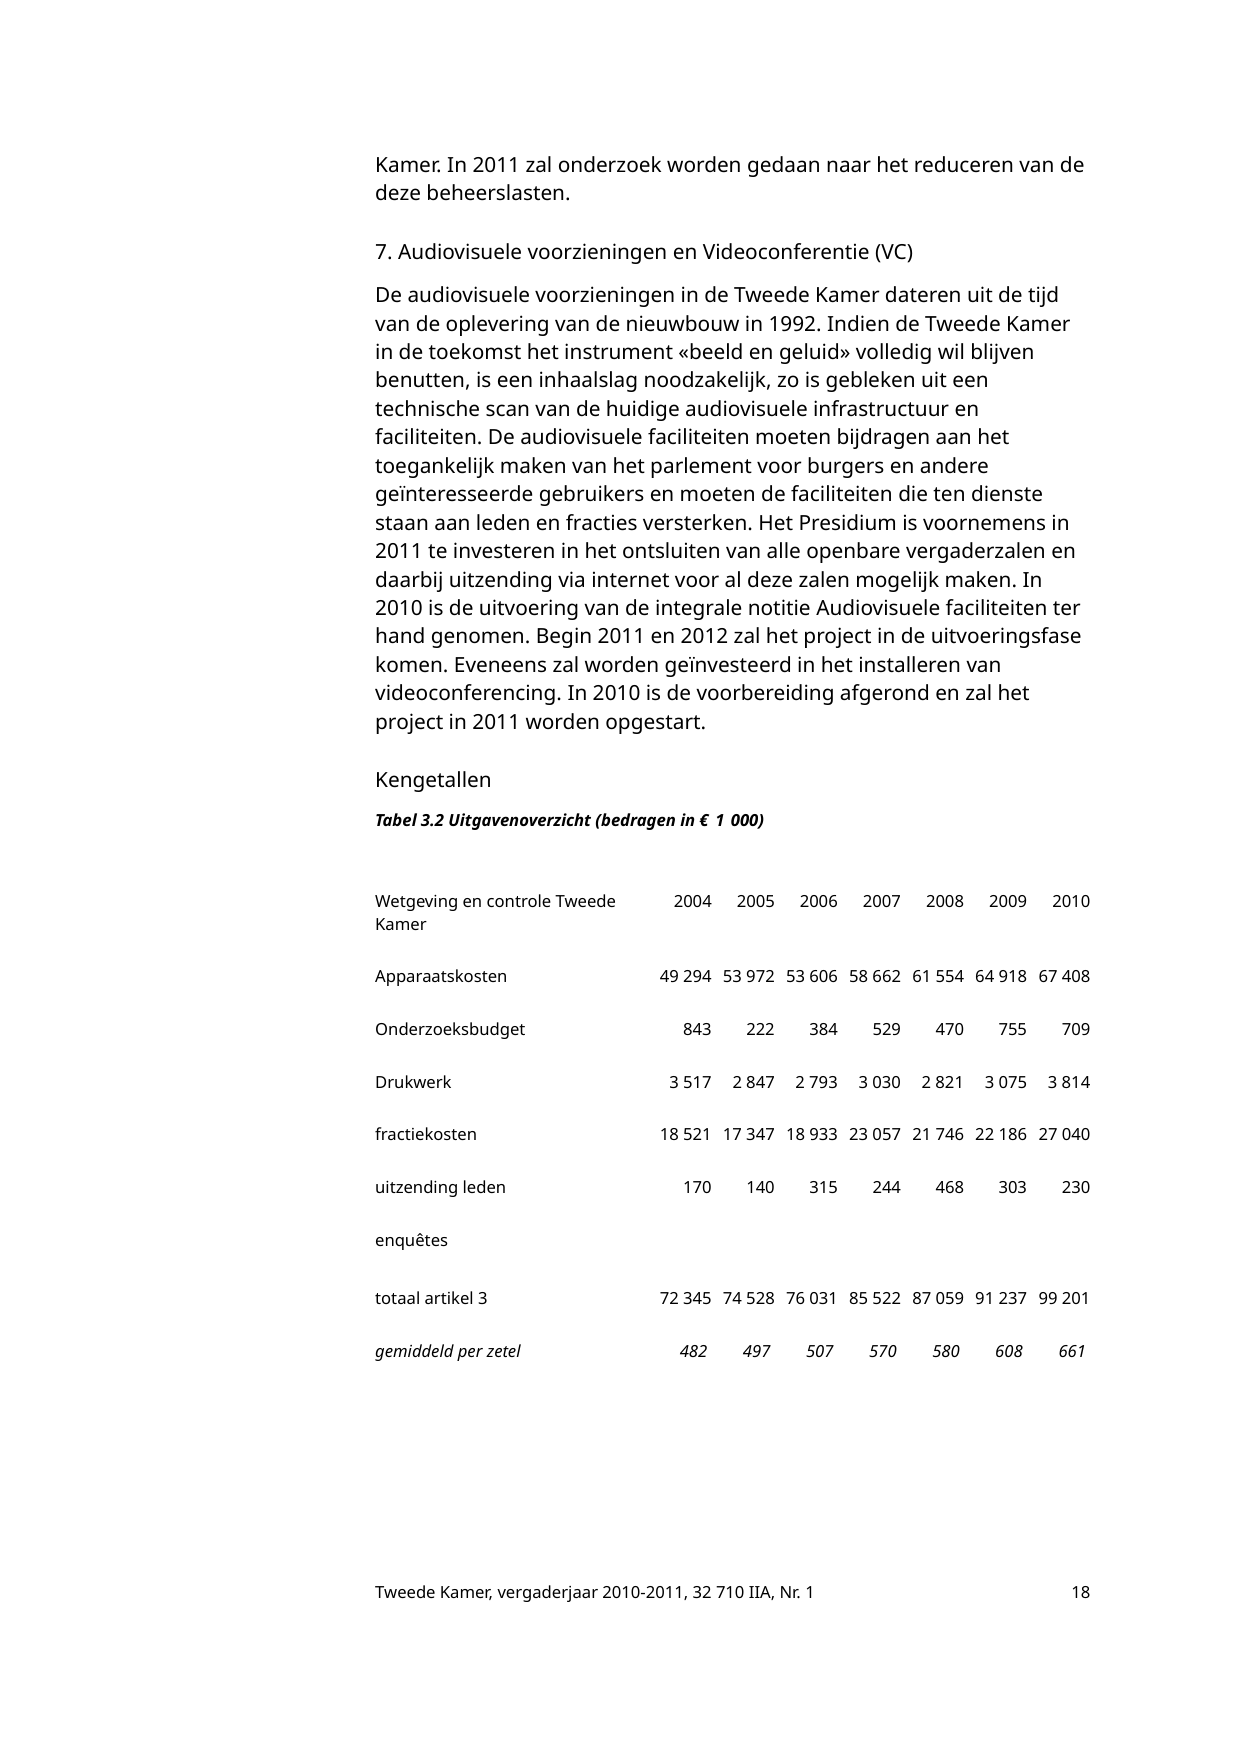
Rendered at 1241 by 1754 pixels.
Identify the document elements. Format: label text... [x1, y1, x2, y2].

table_cell Apparaatskosten [375, 965, 648, 1017]
table_cell 18 933 [775, 1123, 838, 1176]
table_cell 72 345 [648, 1287, 711, 1339]
table_cell 529 [838, 1018, 901, 1070]
table_header 2009 [964, 889, 1027, 965]
table_cell 85 522 [838, 1287, 901, 1339]
table_cell 2 847 [711, 1070, 774, 1123]
table_cell 468 [901, 1176, 964, 1228]
table_cell 507 [775, 1340, 838, 1392]
table_cell 99 201 [1027, 1287, 1090, 1339]
table_cell 244 [838, 1176, 901, 1228]
table_cell 67 408 [1027, 965, 1090, 1017]
table_cell 482 [648, 1340, 711, 1392]
table_cell Drukwerk [375, 1070, 648, 1123]
table_cell 608 [964, 1340, 1027, 1392]
table_cell 384 [775, 1018, 838, 1070]
table_header 2005 [711, 889, 774, 965]
table_cell [964, 1228, 1027, 1287]
table_cell 23 057 [838, 1123, 901, 1176]
table_header 2007 [838, 889, 901, 965]
table_cell [775, 1228, 838, 1287]
table_cell 3 517 [648, 1070, 711, 1123]
table_cell 470 [901, 1018, 964, 1070]
table_cell 580 [901, 1340, 964, 1392]
table_cell 91 237 [964, 1287, 1027, 1339]
table_cell 497 [711, 1340, 774, 1392]
table_cell totaal artikel 3 [375, 1287, 648, 1339]
table_cell 2 821 [901, 1070, 964, 1123]
table_cell 76 031 [775, 1287, 838, 1339]
table_cell 230 [1027, 1176, 1090, 1228]
table_cell [711, 1228, 774, 1287]
table_cell [648, 1228, 711, 1287]
table_cell 3 075 [964, 1070, 1027, 1123]
table_cell 661 [1027, 1340, 1090, 1392]
table_cell [838, 1228, 901, 1287]
table_cell 27 040 [1027, 1123, 1090, 1176]
text De audiovisuele voorzieningen in de Tweede Kamer dateren uit de tijd van de oplevering van de nieuwbouw in 1992. Indien de Tweede Kamer in de toekomst het instrument «beeld en geluid» volledig wil blijven benutten, is een inhaalslag noodzakelijk, zo is gebleken uit een technische scan van de huidige audiovisuele infrastructuur en faciliteiten. De audiovisuele faciliteiten moeten bijdragen aan het toegankelijk maken van het parlement voor burgers en andere geïnteresseerde gebruikers en moeten de faciliteiten die ten dienste staan aan leden en fracties versterken. Het Presidium is voornemens in 2011 te investeren in het ontsluiten van alle openbare vergaderzalen en daarbij uitzending via internet voor al deze zalen mogelijk maken. In 2010 is de uitvoering van de integrale notitie Audiovisuele faciliteiten ter hand genomen. Begin 2011 en 2012 zal het project in de uitvoeringsfase komen. Eveneens zal worden geïnvesteerd in het installeren van videoconferencing. In 2010 is de voorbereiding afgerond en zal het project in 2011 worden opgestart. [375, 280, 1090, 735]
table_cell [901, 1228, 964, 1287]
table_cell [1027, 1228, 1090, 1287]
table_cell 709 [1027, 1018, 1090, 1070]
table_cell 53 972 [711, 965, 774, 1017]
table_cell 61 554 [901, 965, 964, 1017]
table_cell fractiekosten [375, 1123, 648, 1176]
table_header 2008 [901, 889, 964, 965]
table_cell 64 918 [964, 965, 1027, 1017]
text Kamer. In 2011 zal onderzoek worden gedaan naar het reduceren van de deze beheerslasten. [375, 150, 1090, 207]
table_cell 222 [711, 1018, 774, 1070]
table_cell enquêtes [375, 1228, 648, 1287]
table_cell 755 [964, 1018, 1027, 1070]
text 7. Audiovisuele voorzieningen en Videoconferentie (VC) [375, 237, 1090, 265]
table_cell 170 [648, 1176, 711, 1228]
table_cell 21 746 [901, 1123, 964, 1176]
table_cell 53 606 [775, 965, 838, 1017]
table_cell 49 294 [648, 965, 711, 1017]
table_cell Onderzoeksbudget [375, 1018, 648, 1070]
table_header 2004 [648, 889, 711, 965]
table_cell 315 [775, 1176, 838, 1228]
table_cell 843 [648, 1018, 711, 1070]
table_cell 17 347 [711, 1123, 774, 1176]
table_cell 3 814 [1027, 1070, 1090, 1123]
table_cell gemiddeld per zetel [375, 1340, 648, 1392]
table_cell 303 [964, 1176, 1027, 1228]
table_cell 2 793 [775, 1070, 838, 1123]
table_cell 18 521 [648, 1123, 711, 1176]
table_cell 87 059 [901, 1287, 964, 1339]
table_cell uitzending leden [375, 1176, 648, 1228]
table_cell 58 662 [838, 965, 901, 1017]
table_cell 570 [838, 1340, 901, 1392]
table_header 2010 [1027, 889, 1090, 965]
table_cell 3 030 [838, 1070, 901, 1123]
table_cell 140 [711, 1176, 774, 1228]
table_header Wetgeving en controle Tweede Kamer [375, 889, 648, 965]
table_cell 22 186 [964, 1123, 1027, 1176]
text Tabel 3.2 Uitgavenoverzicht (bedragen in € 1 000) [375, 809, 1090, 831]
table_cell 74 528 [711, 1287, 774, 1339]
text Kengetallen [375, 765, 1090, 794]
table_header 2006 [775, 889, 838, 965]
